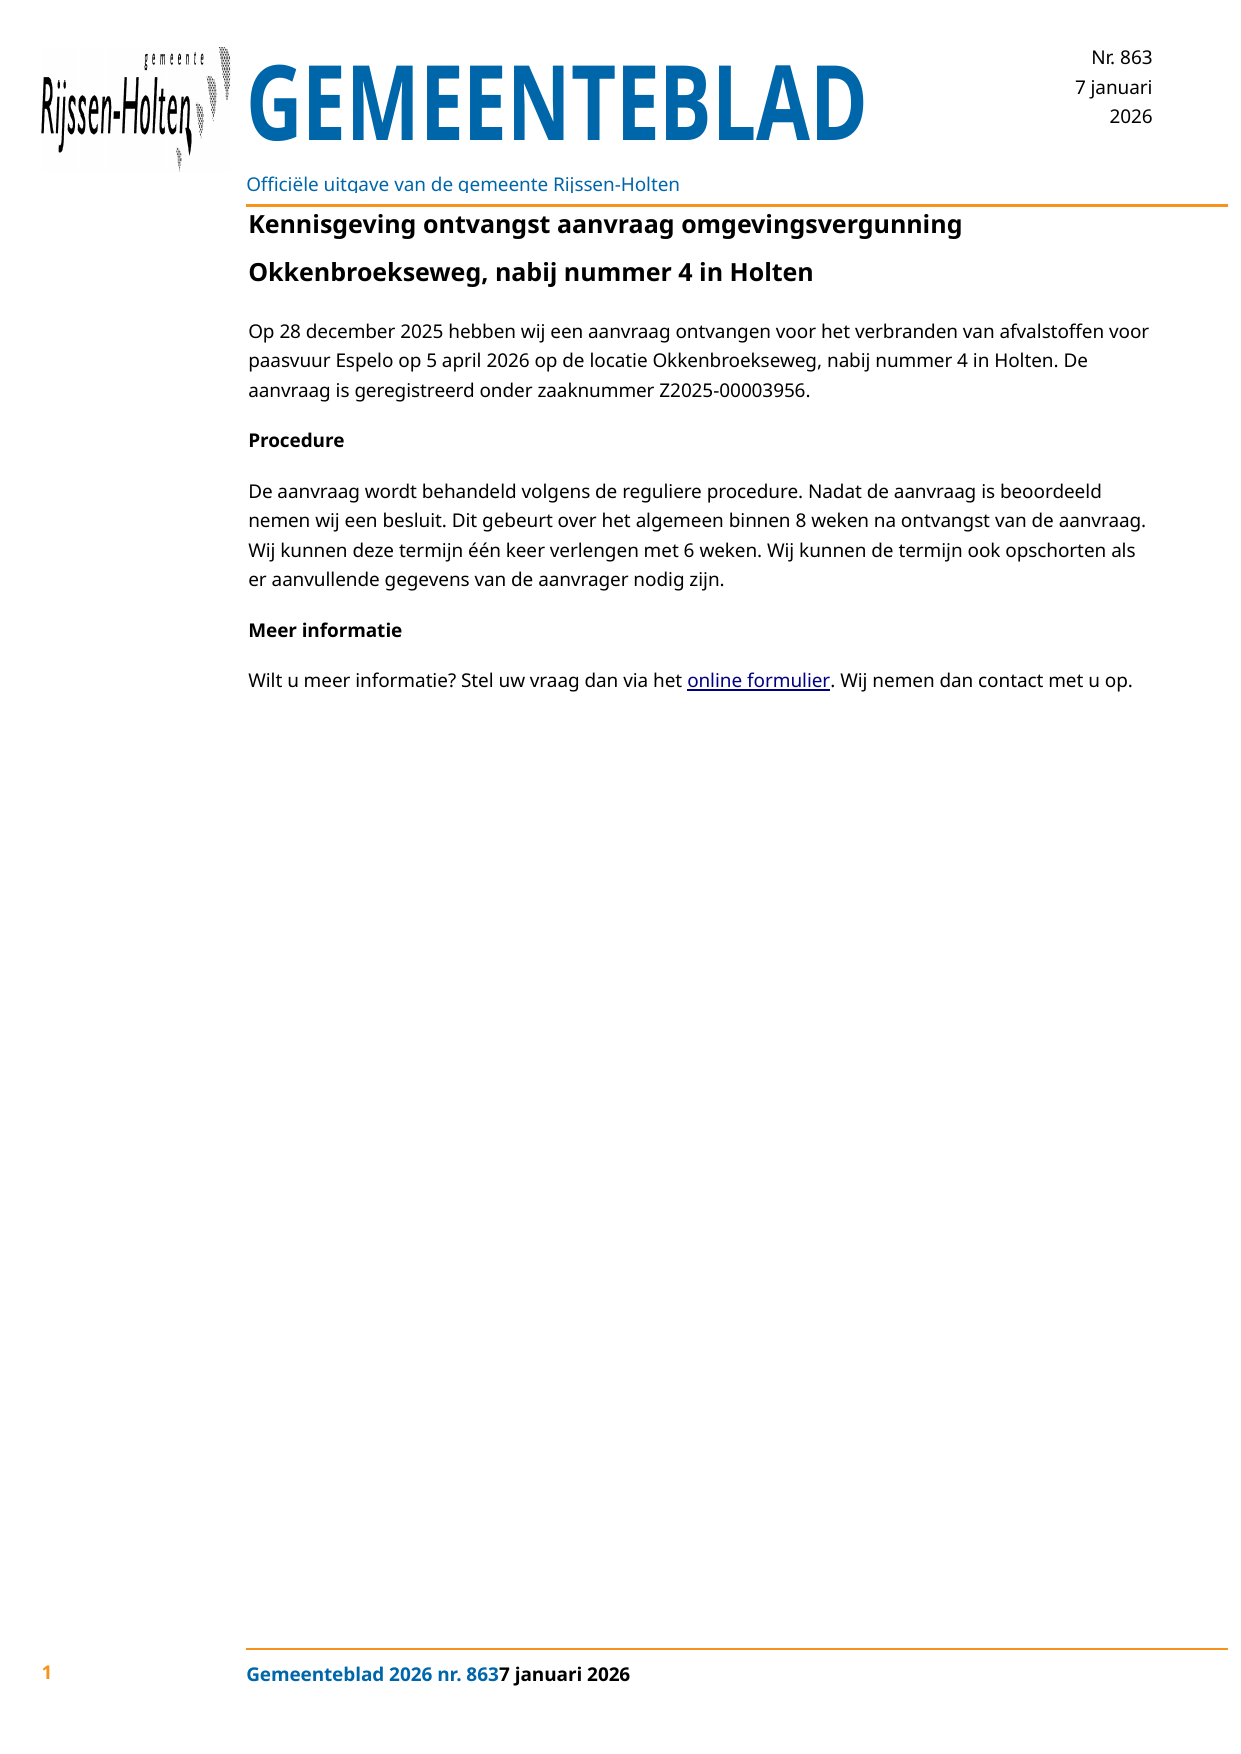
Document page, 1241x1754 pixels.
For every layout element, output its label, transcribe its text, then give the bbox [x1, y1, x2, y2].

text Wilt u meer informatie? Stel uw vraag dan via het online formulier. Wij nemen dan contact met u op. [248, 667, 1152, 693]
text Meer informatie [248, 617, 1152, 643]
text Kennisgeving ontvangst aanvraag omgevingsvergunning Okkenbroekseweg, nabij nummer 4 in Holten [248, 207, 1152, 288]
text Procedure [248, 427, 1152, 453]
picture [41, 47, 231, 172]
text De aanvraag wordt behandeld volgens de reguliere procedure. Nadat de aanvraag is beoordeeld nemen wij een besluit. Dit gebeurt over het algemeen binnen 8 weken na ontvangst van de aanvraag. Wij kunnen deze termijn één keer verlengen met 6 weken. Wij kunnen de termijn ook opschorten als er aanvullende gegevens van de aanvrager nodig zijn. [248, 478, 1152, 592]
text Op 28 december 2025 hebben wij een aanvraag ontvangen voor het verbranden van afvalstoffen voor paasvuur Espelo op 5 april 2026 op de locatie Okkenbroekseweg, nabij nummer 4 in Holten. De aanvraag is geregistreerd onder zaaknummer Z2025-00003956. [248, 318, 1152, 403]
